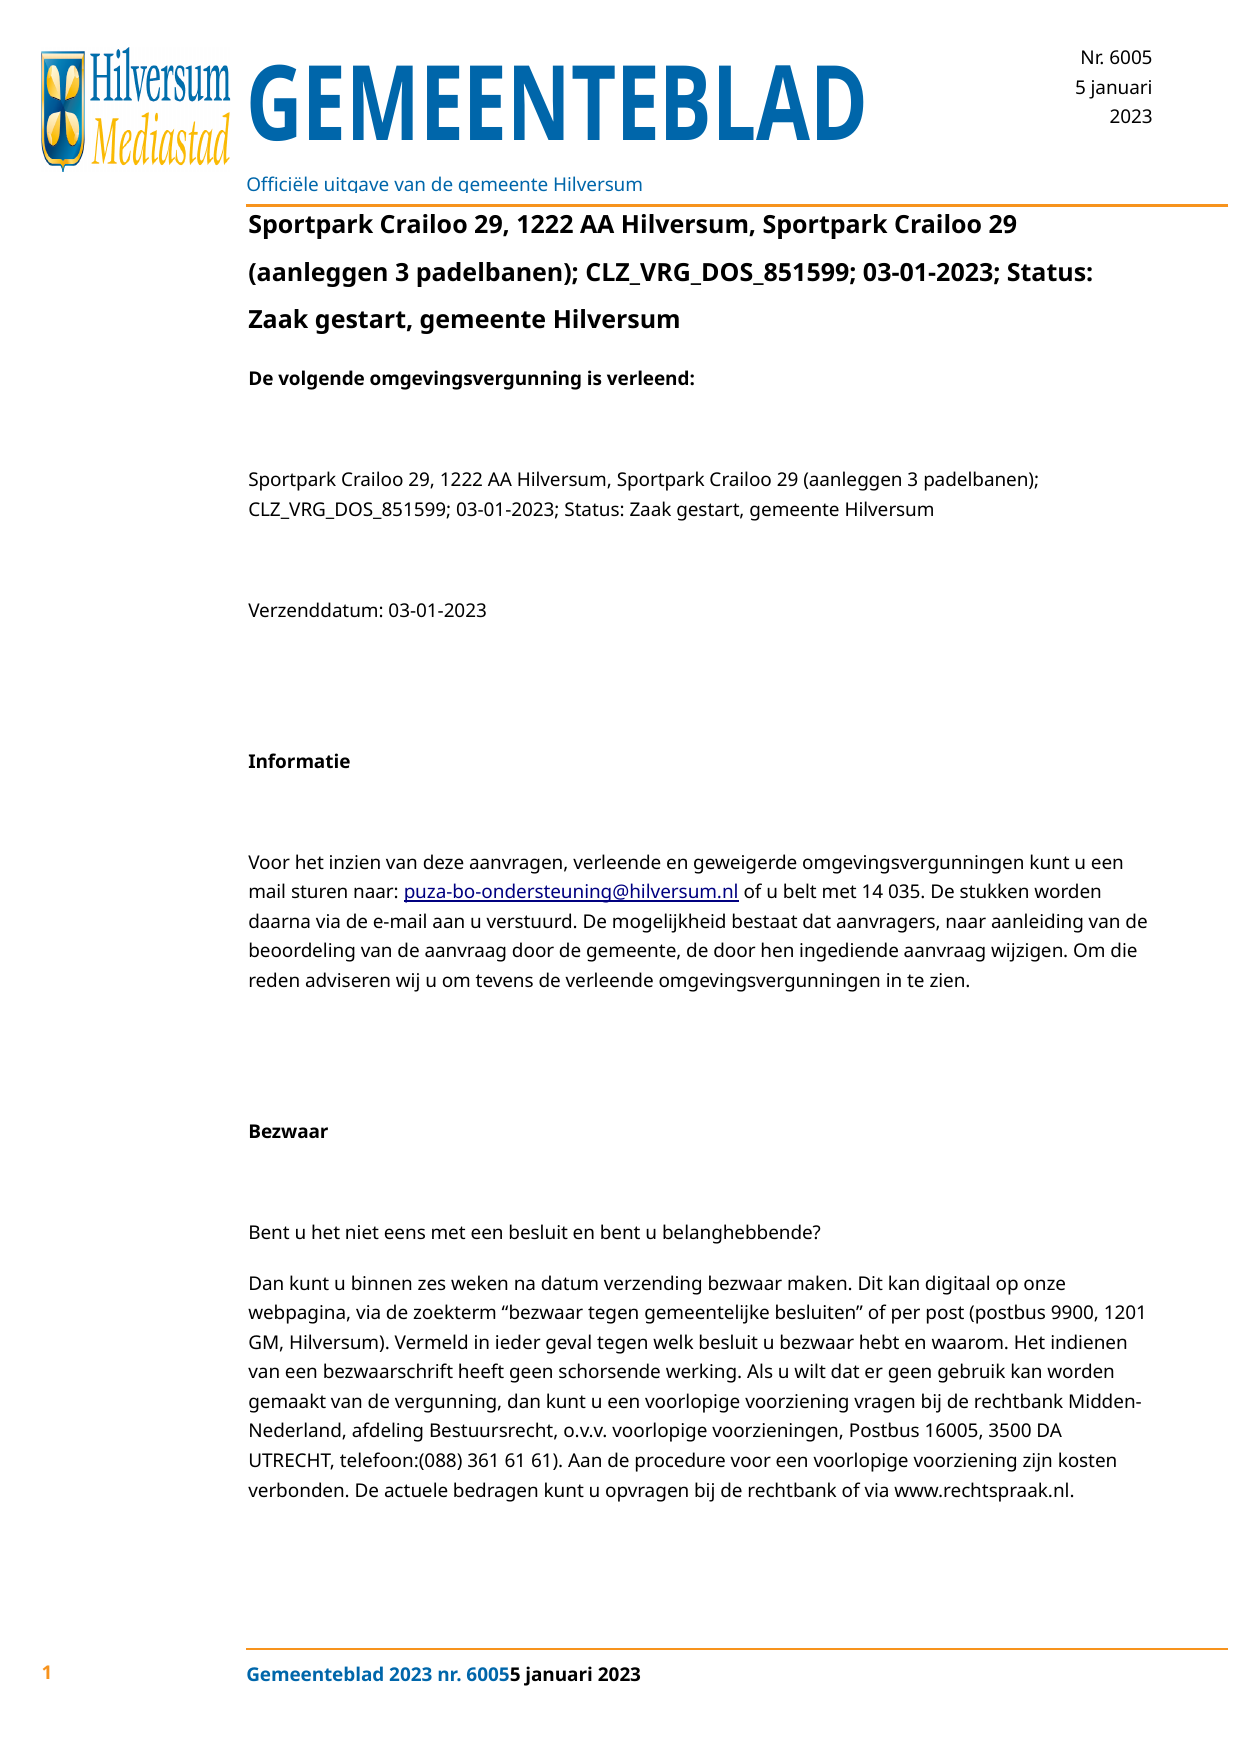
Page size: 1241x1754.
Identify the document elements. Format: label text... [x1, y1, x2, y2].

text De volgende omgevingsvergunning is verleend: [248, 366, 1152, 391]
text Bent u het niet eens met een besluit en bent u belanghebbende? [248, 1219, 1152, 1245]
text Voor het inzien van deze aanvragen, verleende en geweigerde omgevingsvergunningen kunt u een mail sturen naar: puza-bo-ondersteuning@hilversum.nl of u belt met 14 035. De stukken worden daarna via de e-mail aan u verstuurd. De mogelijkheid bestaat dat aanvragers, naar aanleiding van de beoordeling van de aanvraag door de gemeente, de door hen ingediende aanvraag wijzigen. Om die reden adviseren wij u om tevens de verleende omgevingsvergunningen in te zien. [248, 849, 1152, 993]
picture [41, 47, 231, 172]
text Informatie [248, 748, 1152, 774]
text Bezwaar [248, 1118, 1152, 1144]
text Dan kunt u binnen zes weken na datum verzending bezwaar maken. Dit kan digitaal op onze webpagina, via de zoekterm “bezwaar tegen gemeentelijke besluiten” of per post (postbus 9900, 1201 GM, Hilversum). Vermeld in ieder geval tegen welk besluit u bezwaar hebt en waarom. Het indienen van een bezwaarschrift heeft geen schorsende werking. Als u wilt dat er geen gebruik kan worden gemaakt van de vergunning, dan kunt u een voorlopige voorziening vragen bij de rechtbank Midden-Nederland, afdeling Bestuursrecht, o.v.v. voorlopige voorzieningen, Postbus 16005, 3500 DA UTRECHT, telefoon:(088) 361 61 61). Aan de procedure voor een voorlopige voorziening zijn kosten verbonden. De actuele bedragen kunt u opvragen bij de rechtbank of via www.rechtspraak.nl. [248, 1270, 1152, 1502]
text Verzenddatum: 03-01-2023 [248, 597, 1152, 622]
text Sportpark Crailoo 29, 1222 AA Hilversum, Sportpark Crailoo 29 (aanleggen 3 padelbanen); CLZ_VRG_DOS_851599; 03-01-2023; Status: Zaak gestart, gemeente Hilversum [248, 466, 1152, 522]
text Sportpark Crailoo 29, 1222 AA Hilversum, Sportpark Crailoo 29 (aanleggen 3 padelbanen); CLZ_VRG_DOS_851599; 03-01-2023; Status: Zaak gestart, gemeente Hilversum [248, 207, 1152, 336]
